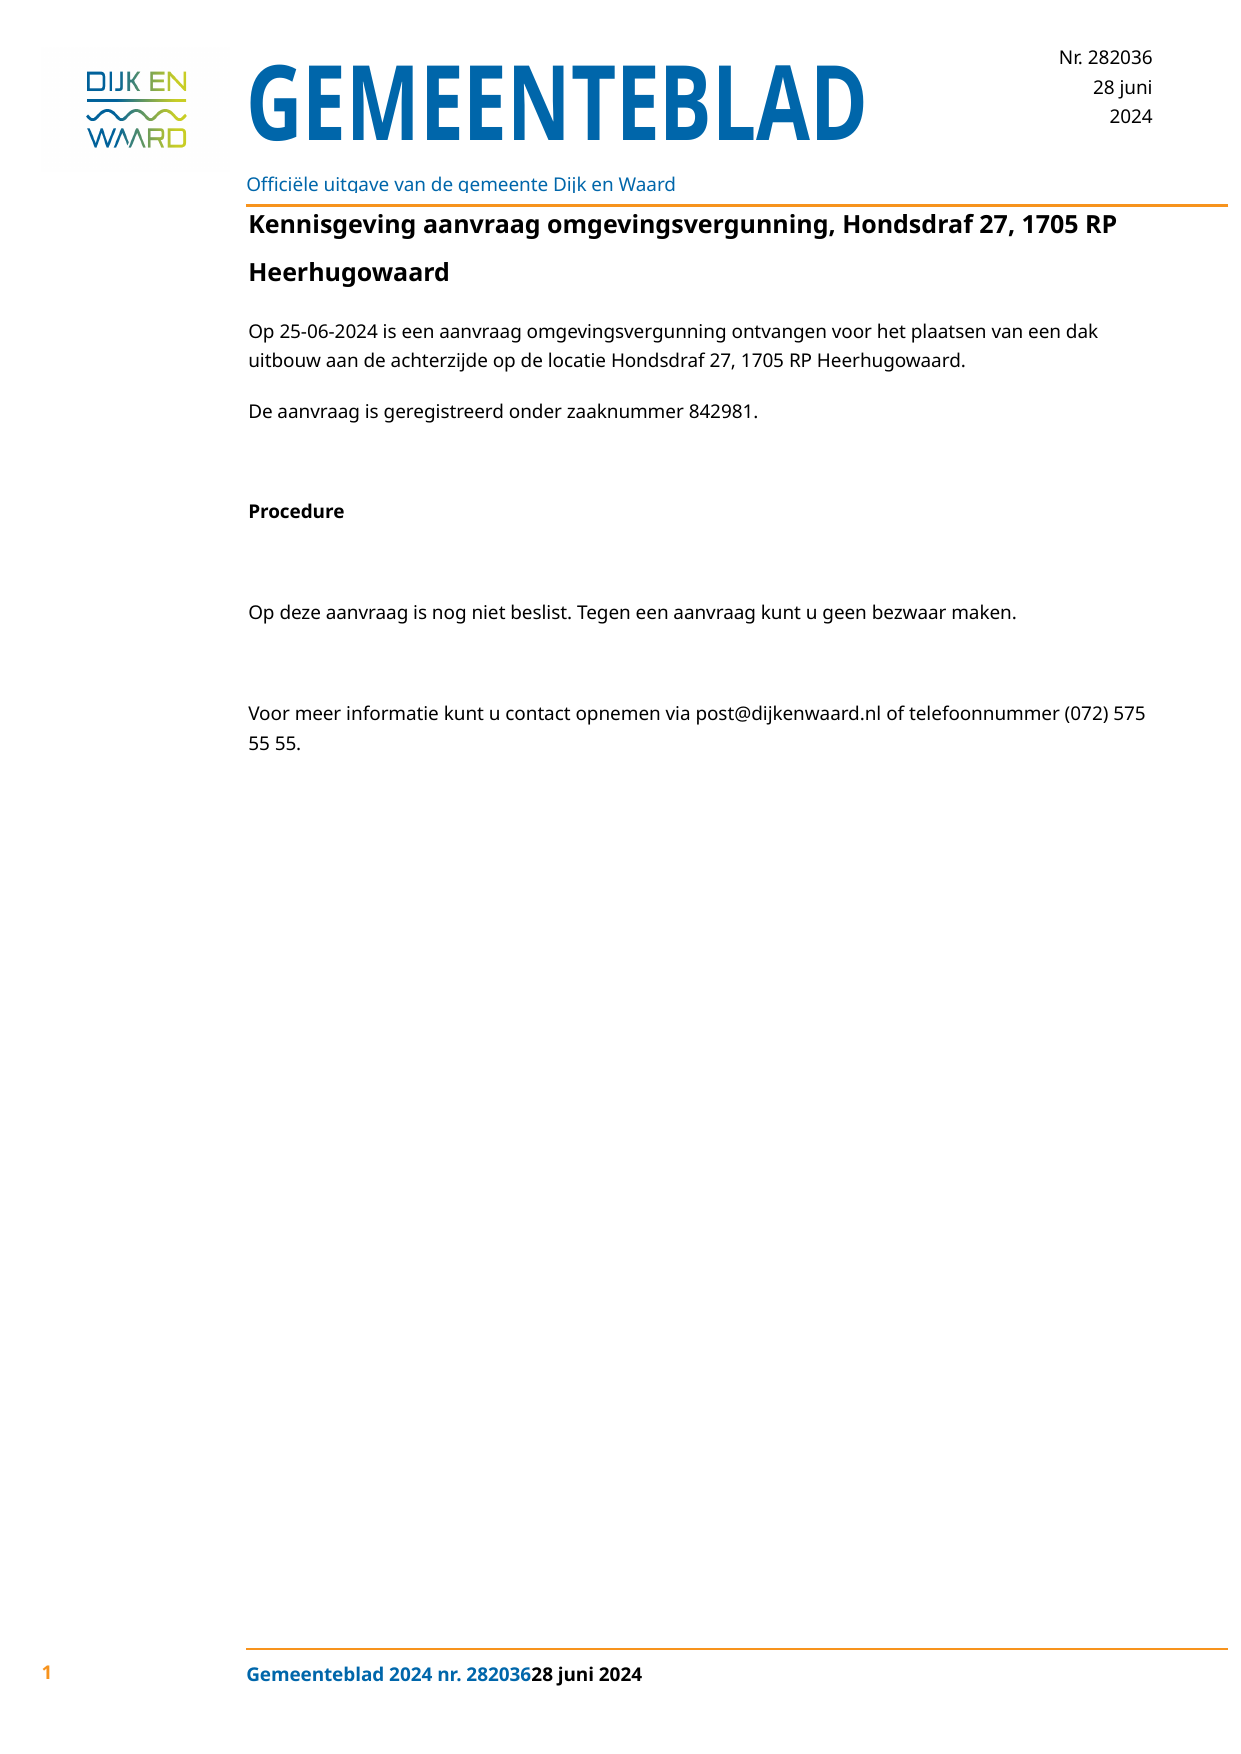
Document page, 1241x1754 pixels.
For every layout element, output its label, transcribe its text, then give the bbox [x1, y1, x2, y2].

text Kennisgeving aanvraag omgevingsvergunning, Hondsdraf 27, 1705 RP Heerhugowaard [248, 207, 1152, 288]
text Voor meer informatie kunt u contact opnemen via post@dijkenwaard.nl of telefoonnummer (072) 575 55 55. [248, 700, 1152, 756]
text Op deze aanvraag is nog niet beslist. Tegen een aanvraag kunt u geen bezwaar maken. [248, 599, 1152, 625]
text Procedure [248, 499, 1152, 524]
text Op 25-06-2024 is een aanvraag omgevingsvergunning ontvangen voor het plaatsen van een dak uitbouw aan de achterzijde op de locatie Hondsdraf 27, 1705 RP Heerhugowaard. [248, 318, 1152, 373]
text De aanvraag is geregistreerd onder zaaknummer 842981. [248, 398, 1152, 424]
picture [41, 47, 231, 172]
